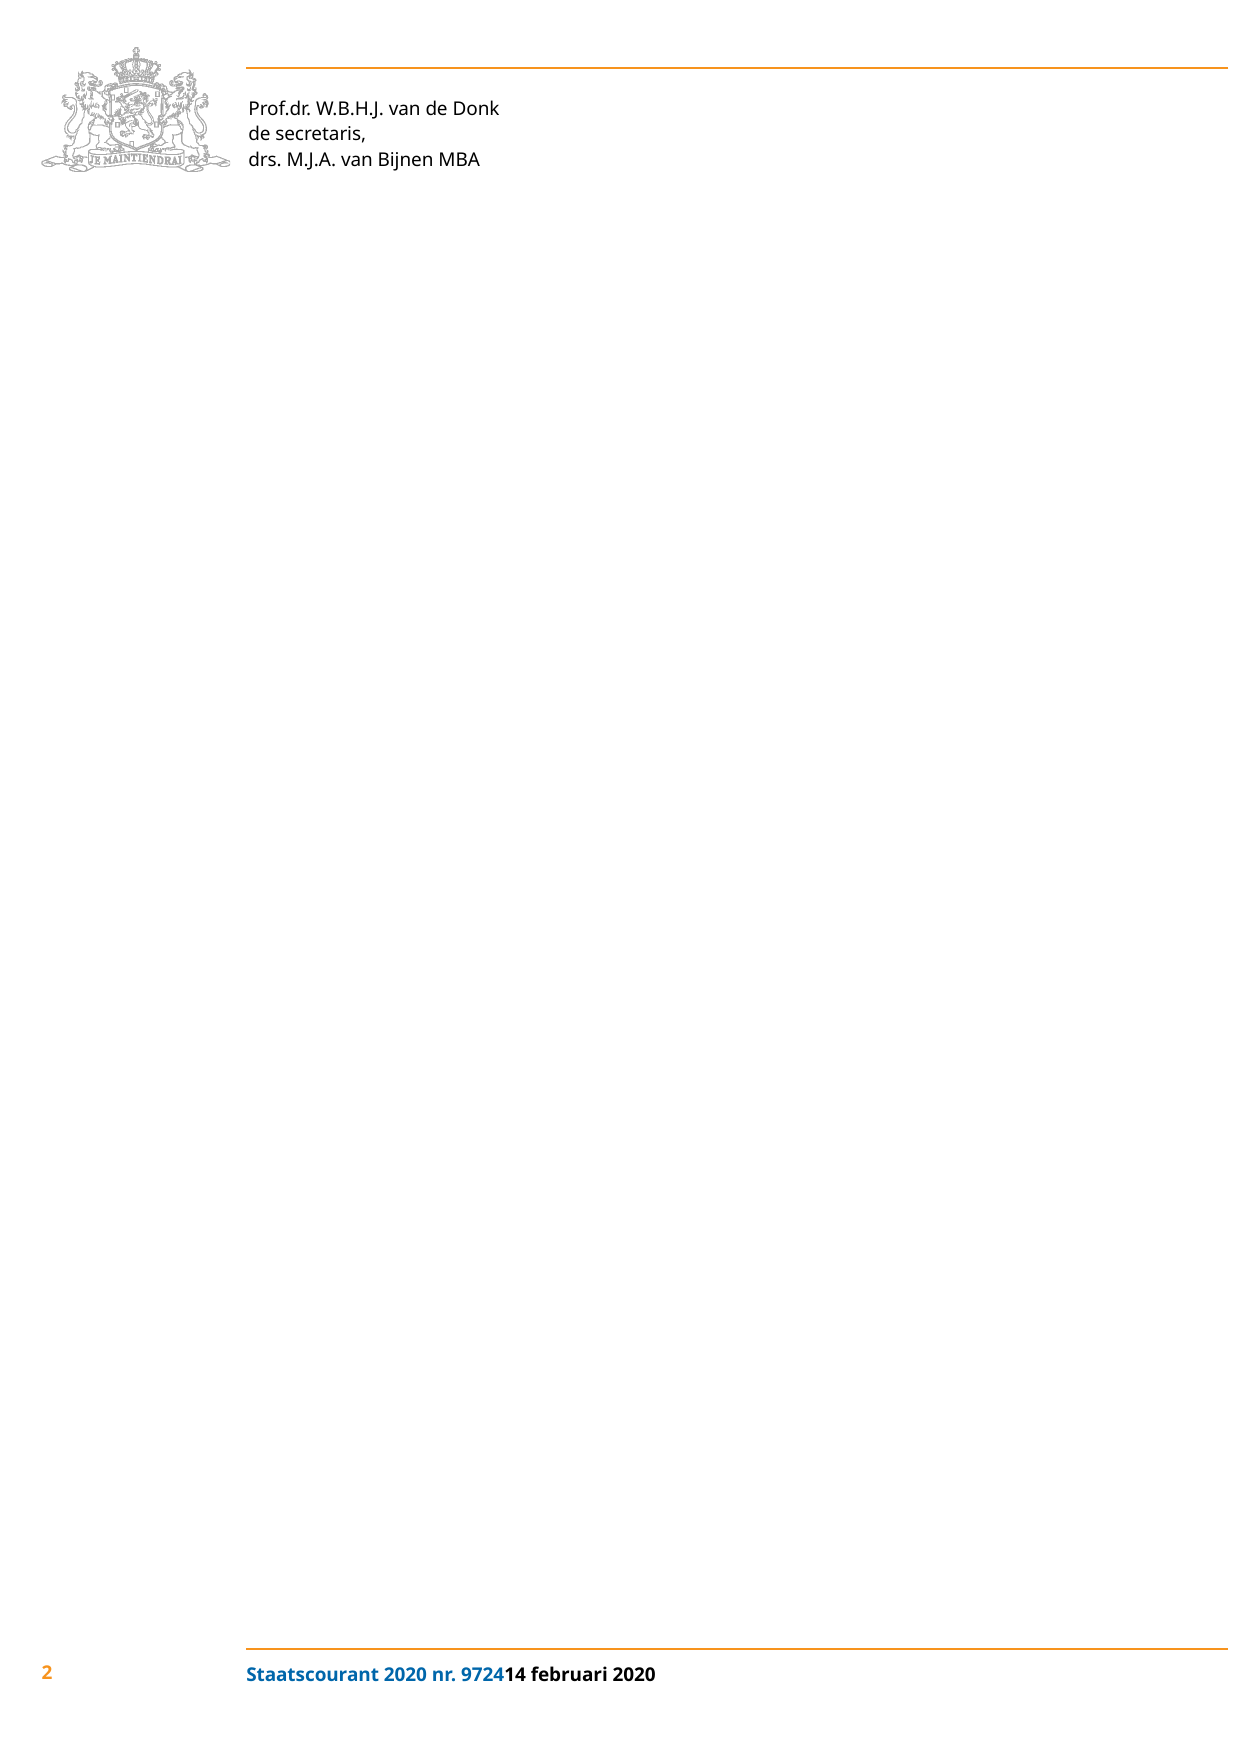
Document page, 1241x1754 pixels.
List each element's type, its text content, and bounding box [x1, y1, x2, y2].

text Prof.dr. W.B.H.J. van de Donk [248, 95, 1152, 121]
text drs. M.J.A. van Bijnen MBA [248, 146, 1152, 172]
picture [41, 47, 231, 172]
text de secretaris, [248, 121, 1152, 146]
